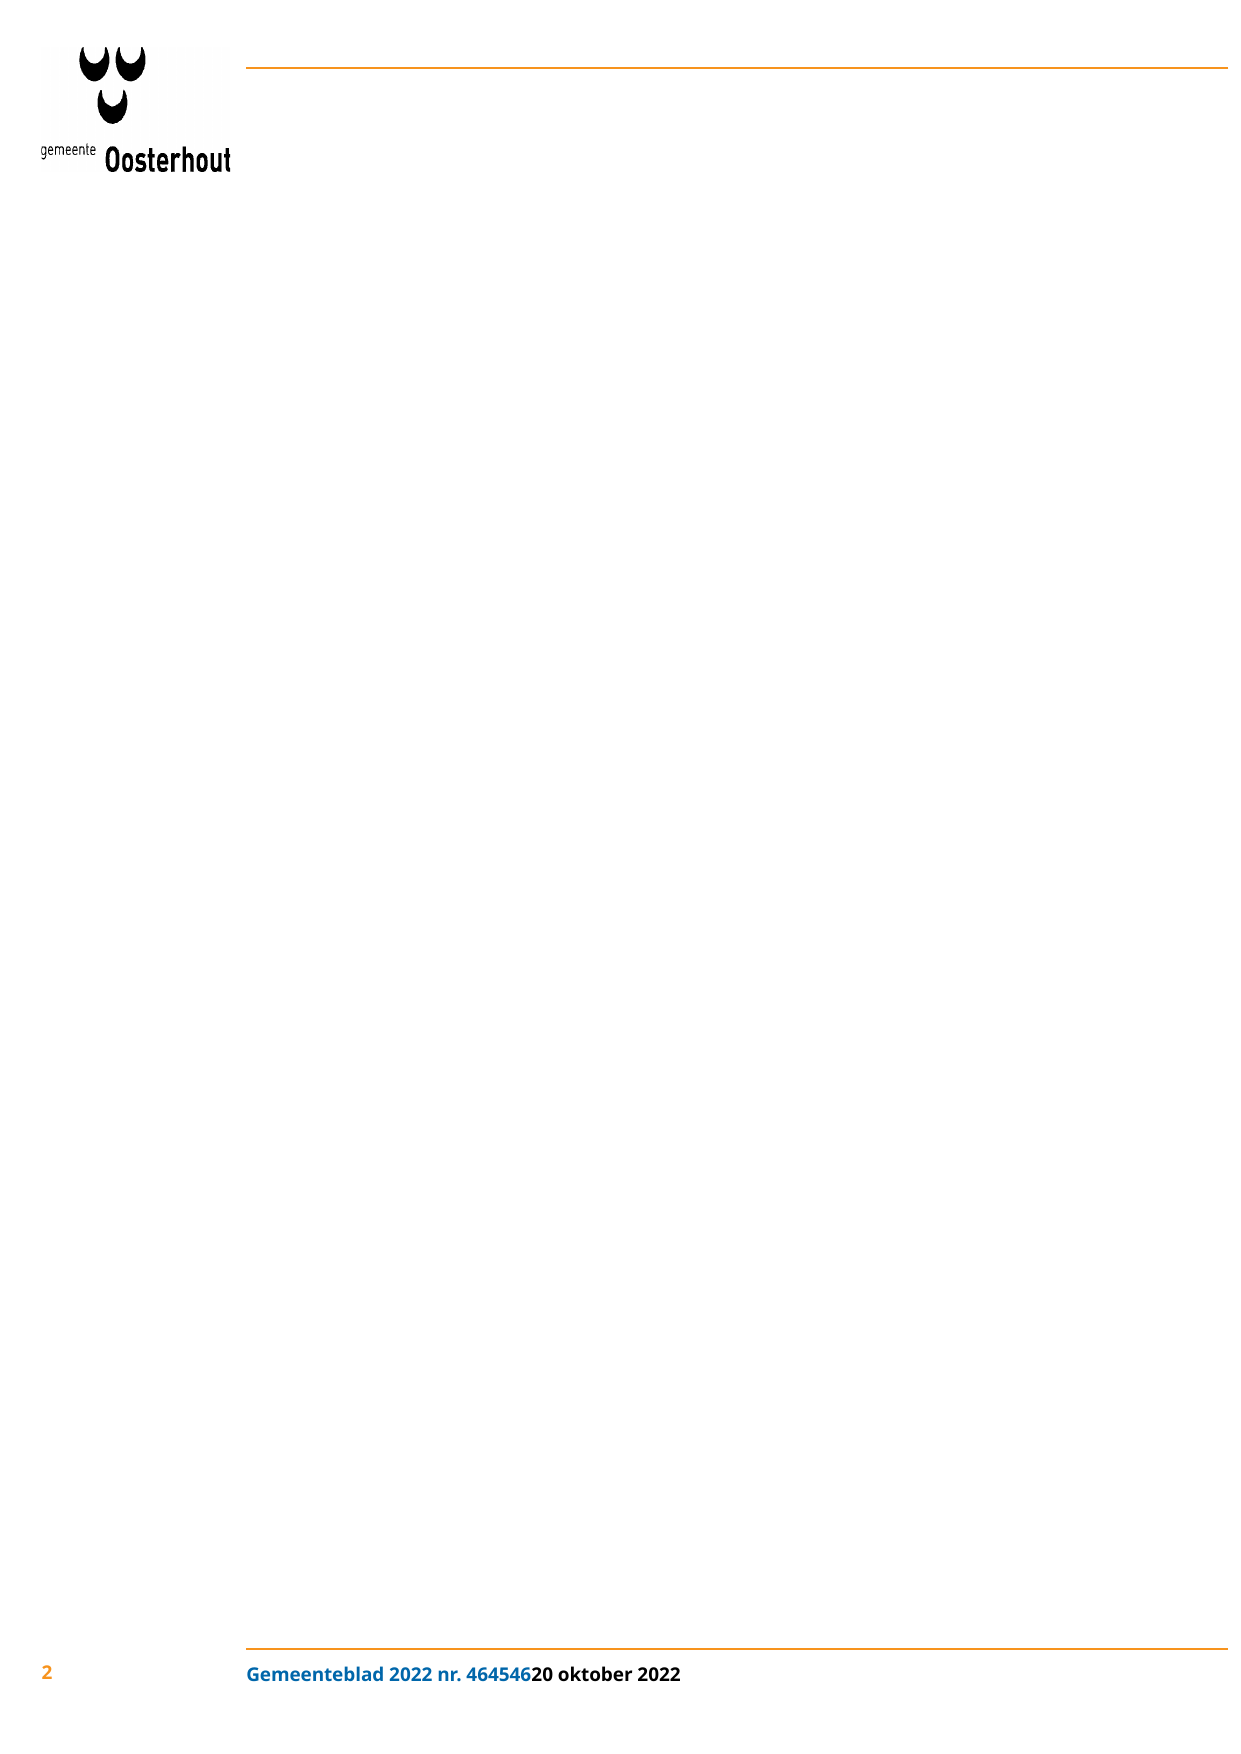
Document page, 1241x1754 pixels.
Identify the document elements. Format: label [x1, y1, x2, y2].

picture [41, 47, 231, 172]
